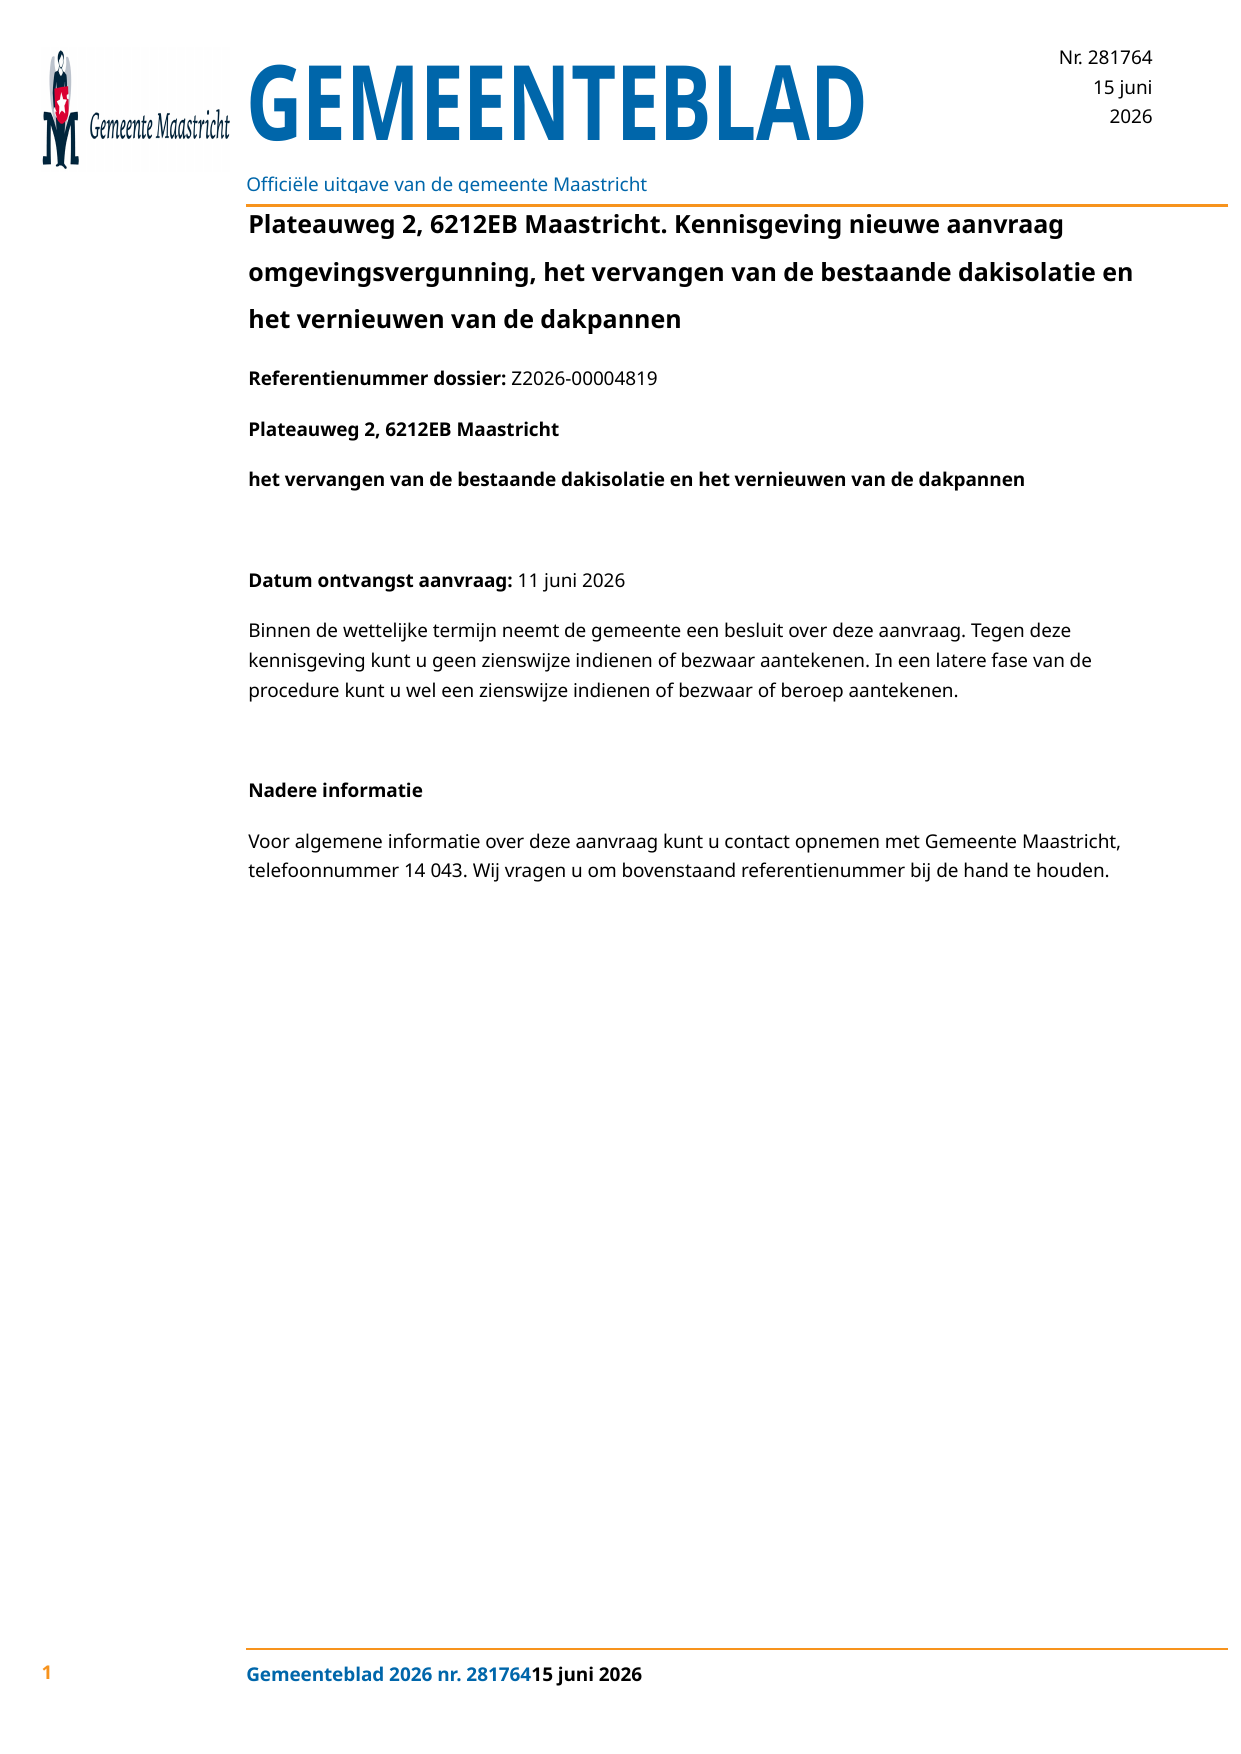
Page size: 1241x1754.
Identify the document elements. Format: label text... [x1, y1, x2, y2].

text Plateauweg 2, 6212EB Maastricht. Kennisgeving nieuwe aanvraag omgevingsvergunning, het vervangen van de bestaande dakisolatie en het vernieuwen van de dakpannen [248, 207, 1152, 336]
text het vervangen van de bestaande dakisolatie en het vernieuwen van de dakpannen [248, 466, 1152, 492]
text Voor algemene informatie over deze aanvraag kunt u contact opnemen met Gemeente Maastricht, telefoonnummer 14 043. Wij vragen u om bovenstaand referentienummer bij de hand te houden. [248, 828, 1152, 883]
text Datum ontvangst aanvraag: 11 juni 2026 [248, 567, 1152, 593]
text Binnen de wettelijke termijn neemt de gemeente een besluit over deze aanvraag. Tegen deze kennisgeving kunt u geen zienswijze indienen of bezwaar aantekenen. In een latere fase van de procedure kunt u wel een zienswijze indienen of bezwaar of beroep aantekenen. [248, 618, 1152, 702]
text Referentienummer dossier: Z2026-00004819 [248, 366, 1152, 391]
text Plateauweg 2, 6212EB Maastricht [248, 416, 1152, 442]
text Nadere informatie [248, 778, 1152, 803]
picture [41, 47, 231, 172]
